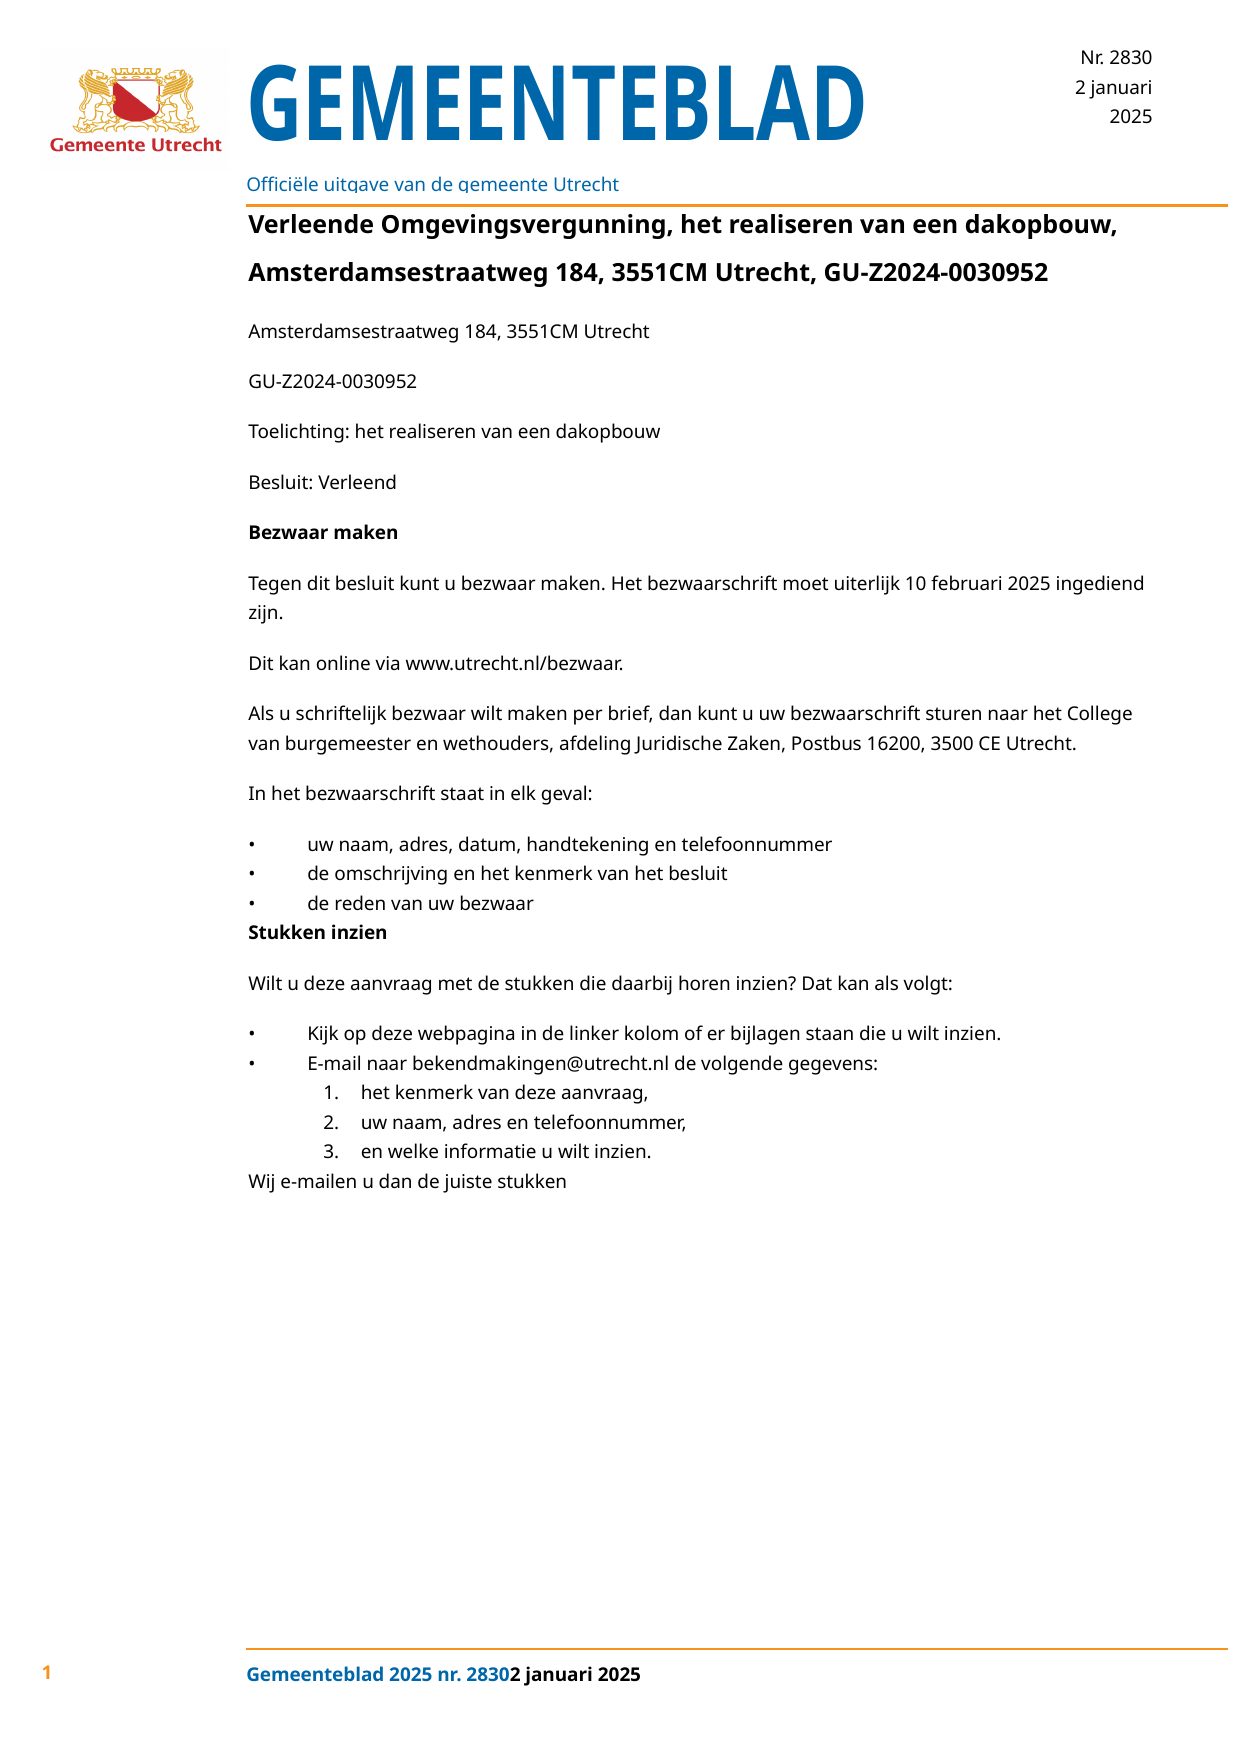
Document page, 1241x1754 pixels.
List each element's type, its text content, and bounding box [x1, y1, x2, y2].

text Wilt u deze aanvraag met de stukken die daarbij horen inzien? Dat kan als volgt: [248, 970, 1152, 996]
text GU-Z2024-0030952 [248, 368, 1152, 394]
list het kenmerk van deze aanvraag, [323, 1079, 1152, 1105]
text Toelichting: het realiseren van een dakopbouw [248, 419, 1152, 444]
text Wij e-mailen u dan de juiste stukken [248, 1168, 1152, 1194]
list E-mail naar bekendmakingen@utrecht.nl de volgende gegevens: [248, 1050, 1152, 1076]
text Dit kan online via www.utrecht.nl/bezwaar. [248, 650, 1152, 676]
list en welke informatie u wilt inzien. [323, 1139, 1152, 1164]
text Bezwaar maken [248, 519, 1152, 545]
text Besluit: Verleend [248, 469, 1152, 495]
text Stukken inzien [248, 919, 1152, 945]
text In het bezwaarschrift staat in elk geval: [248, 780, 1152, 806]
list Kijk op deze webpagina in de linker kolom of er bijlagen staan die u wilt inzien. [248, 1020, 1152, 1046]
text Tegen dit besluit kunt u bezwaar maken. Het bezwaarschrift moet uiterlijk 10 februari 2025 ingediend zijn. [248, 570, 1152, 625]
text Verleende Omgevingsvergunning, het realiseren van een dakopbouw, Amsterdamsestraatweg 184, 3551CM Utrecht, GU-Z2024-0030952 [248, 207, 1152, 288]
text Amsterdamsestraatweg 184, 3551CM Utrecht [248, 318, 1152, 344]
text Als u schriftelijk bezwaar wilt maken per brief, dan kunt u uw bezwaarschrift sturen naar het College van burgemeester en wethouders, afdeling Juridische Zaken, Postbus 16200, 3500 CE Utrecht. [248, 700, 1152, 756]
list de reden van uw bezwaar [248, 890, 1152, 916]
list de omschrijving en het kenmerk van het besluit [248, 860, 1152, 886]
list uw naam, adres en telefoonnummer, [323, 1109, 1152, 1135]
picture [41, 47, 231, 172]
list uw naam, adres, datum, handtekening en telefoonnummer [248, 831, 1152, 857]
